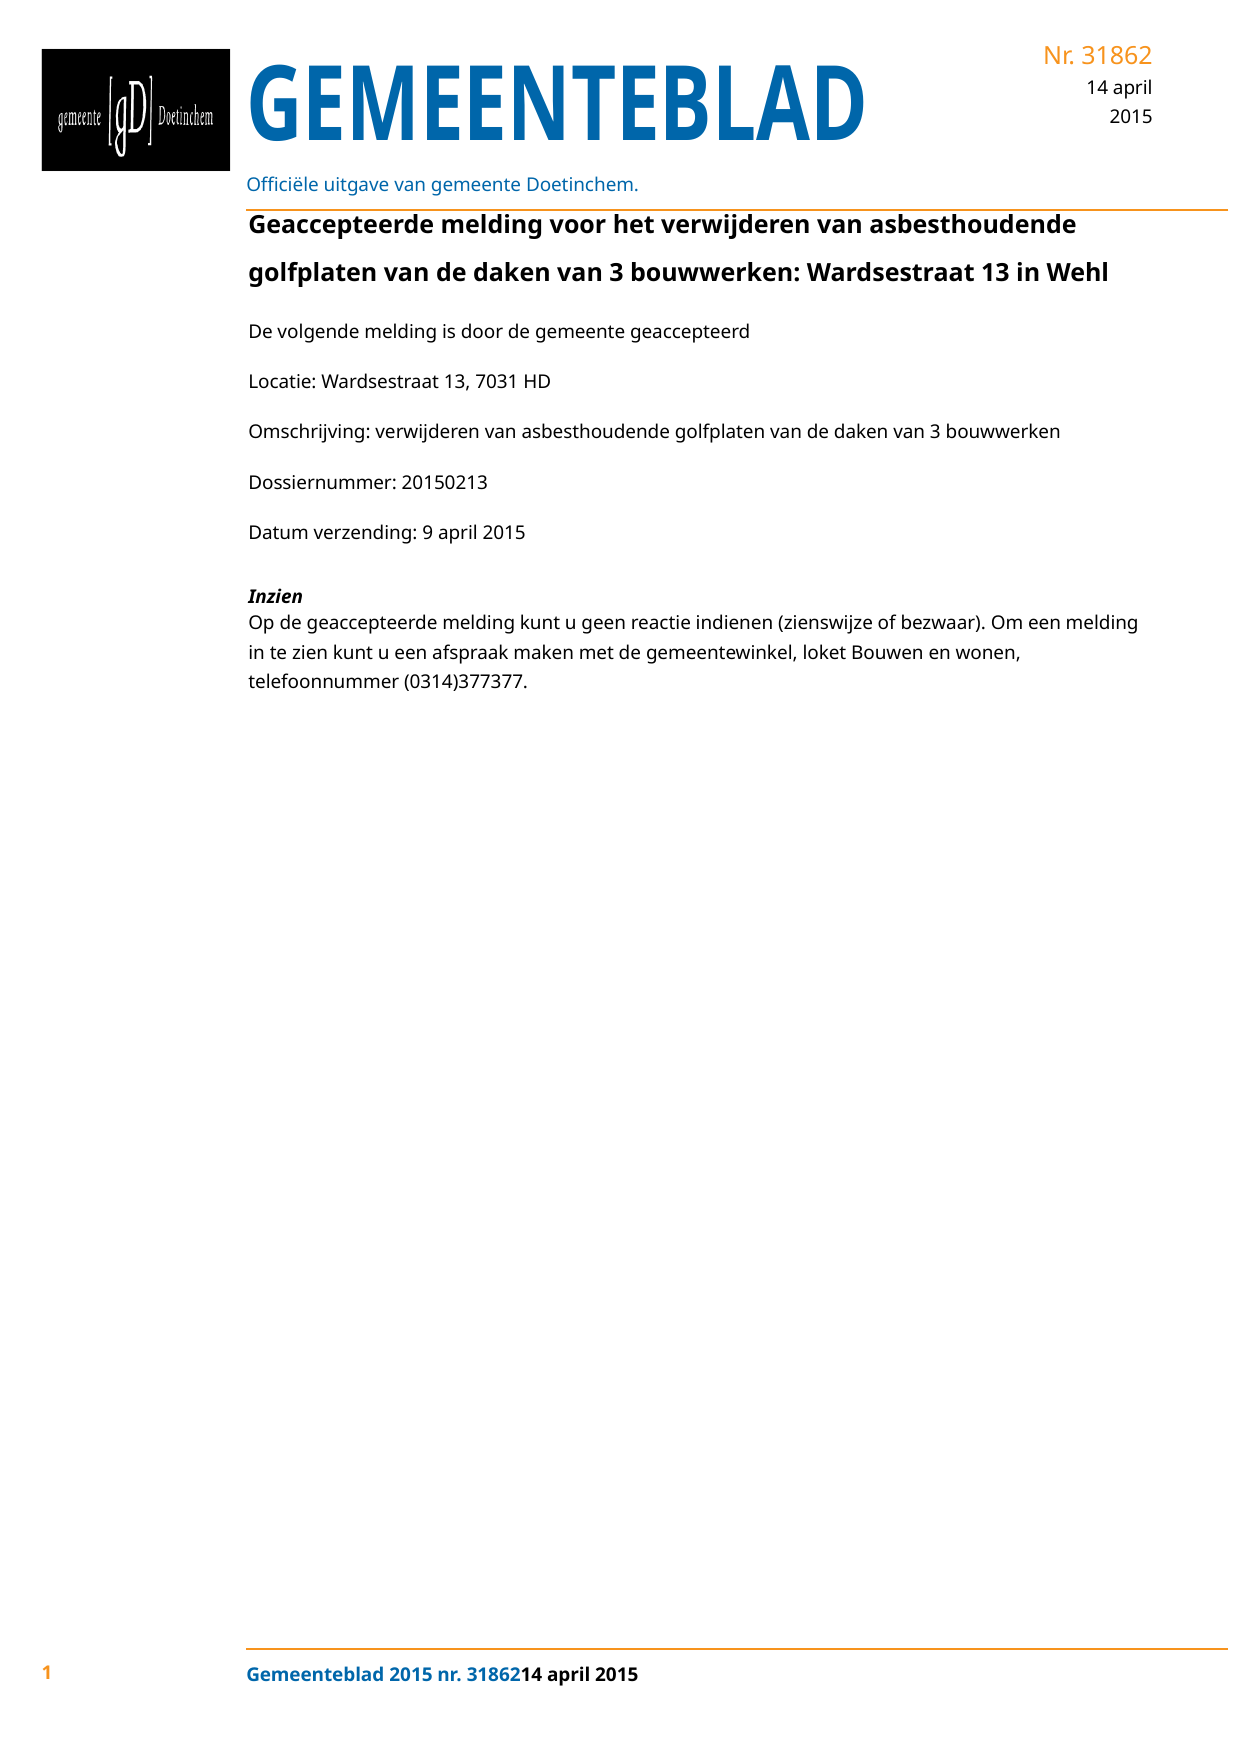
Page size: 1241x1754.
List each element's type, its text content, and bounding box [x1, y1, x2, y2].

text Op de geaccepteerde melding kunt u geen reactie indienen (zienswijze of bezwaar). Om een melding in te zien kunt u een afspraak maken met de gemeentewinkel, loket Bouwen en wonen, telefoonnummer (0314)377377. [248, 609, 1152, 694]
text Dossiernummer: 20150213 [248, 469, 1152, 495]
text Inzien [248, 583, 1152, 609]
picture [41, 47, 231, 172]
text Locatie: Wardsestraat 13, 7031 HD [248, 368, 1152, 394]
text Geaccepteerde melding voor het verwijderen van asbesthoudende golfplaten van de daken van 3 bouwwerken: Wardsestraat 13 in Wehl [248, 211, 1152, 288]
text Datum verzending: 9 april 2015 [248, 519, 1152, 545]
text De volgende melding is door de gemeente geaccepteerd [248, 318, 1152, 344]
text Omschrijving: verwijderen van asbesthoudende golfplaten van de daken van 3 bouwwerken [248, 419, 1152, 444]
